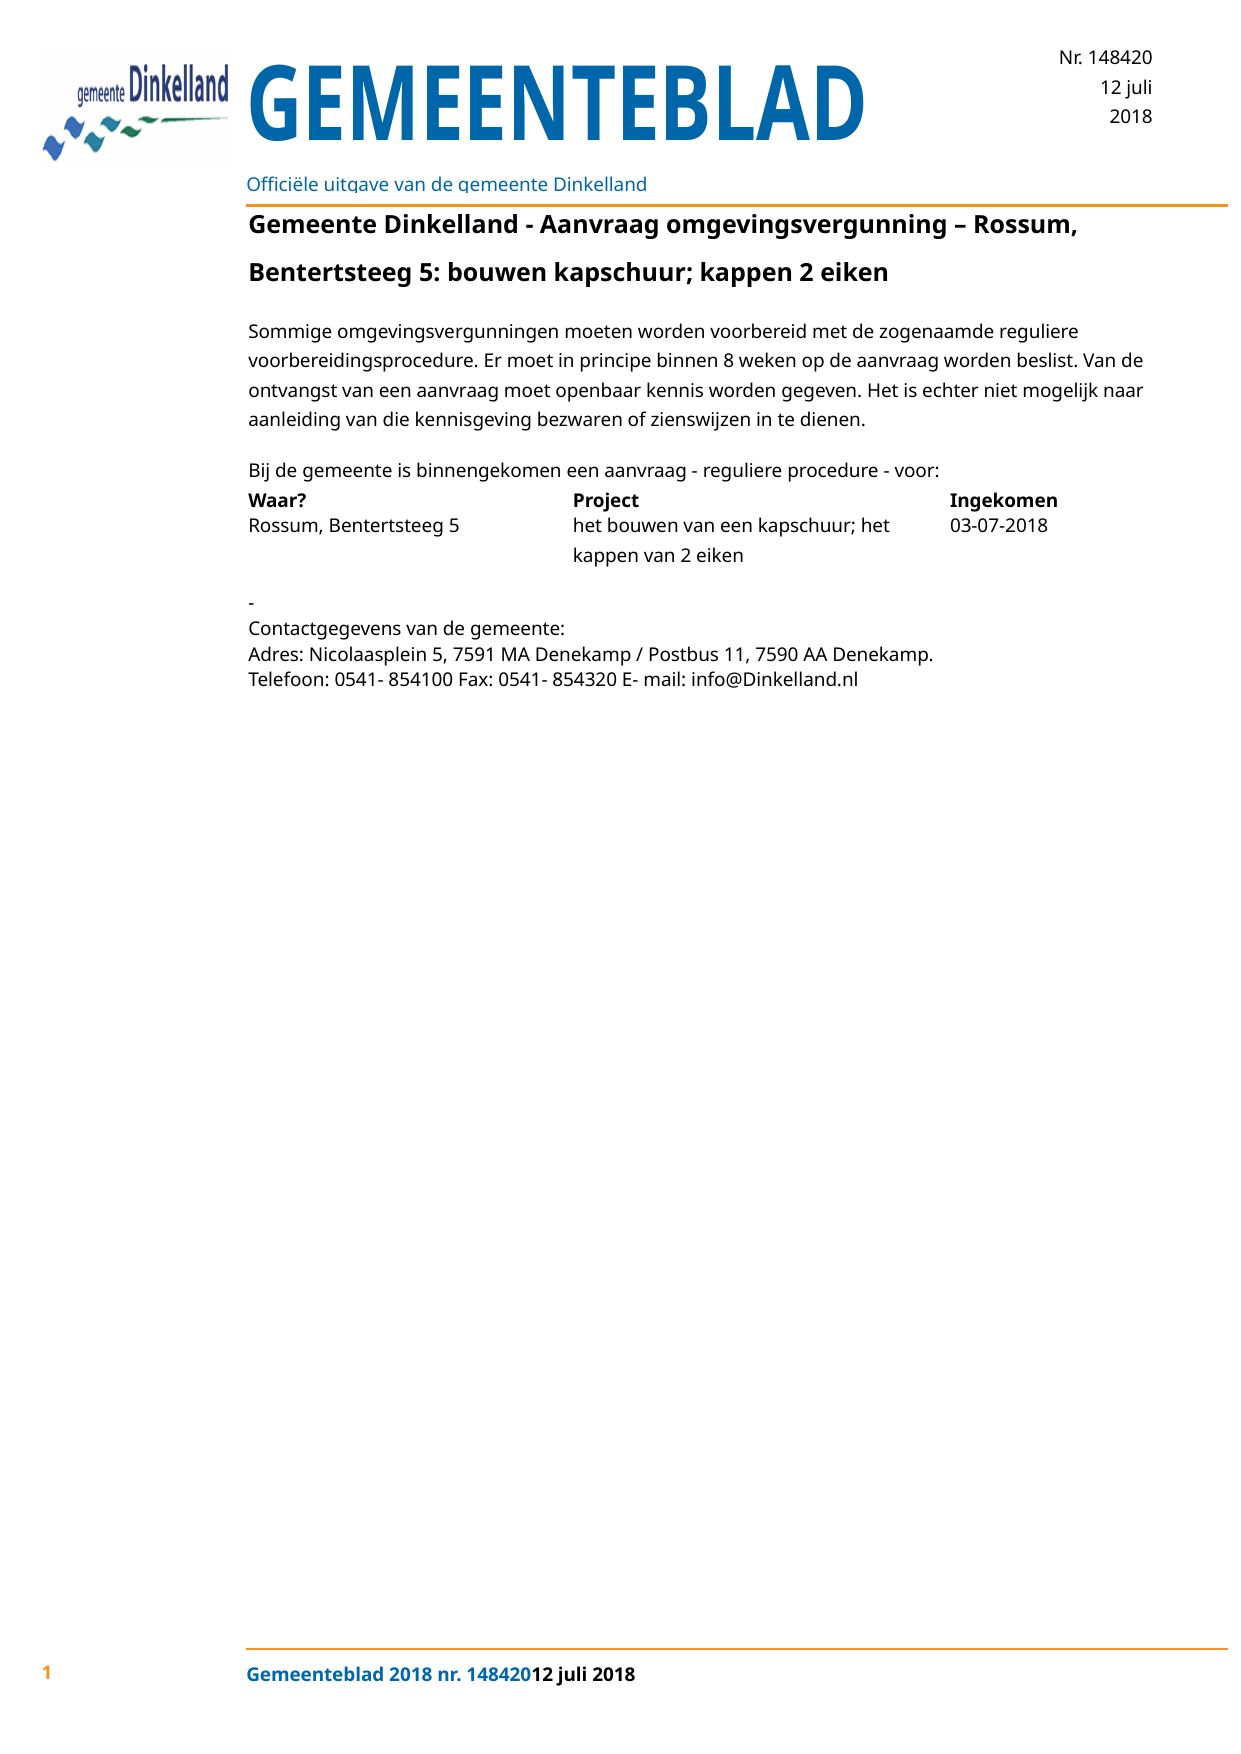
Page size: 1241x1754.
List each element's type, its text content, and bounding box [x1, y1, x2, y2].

text Telefoon: 0541- 854100 Fax: 0541- 854320 E- mail: info@Dinkelland.nl [248, 666, 1152, 692]
table_header Waar? [248, 487, 573, 512]
text Bij de gemeente is binnengekomen een aanvraag - reguliere procedure - voor: [248, 457, 1152, 483]
text Adres: Nicolaasplein 5, 7591 MA Denekamp / Postbus 11, 7590 AA Denekamp. [248, 641, 1152, 666]
text Contactgegevens van de gemeente: [248, 615, 1152, 641]
text - [248, 589, 1152, 615]
table_header Ingekomen [950, 487, 1152, 512]
table_cell het bouwen van een kapschuur; het kappen van 2 eiken [573, 513, 950, 568]
table_header Project [573, 487, 950, 512]
table_cell 03-07-2018 [950, 513, 1152, 568]
picture [41, 47, 231, 172]
text Sommige omgevingsvergunningen moeten worden voorbereid met de zogenaamde reguliere voorbereidingsprocedure. Er moet in principe binnen 8 weken op de aanvraag worden beslist. Van de ontvangst van een aanvraag moet openbaar kennis worden gegeven. Het is echter niet mogelijk naar aanleiding van die kennisgeving bezwaren of zienswijzen in te dienen. [248, 318, 1152, 432]
table_cell Rossum, Bentertsteeg 5 [248, 513, 573, 568]
text Gemeente Dinkelland - Aanvraag omgevingsvergunning – Rossum, Bentertsteeg 5: bouwen kapschuur; kappen 2 eiken [248, 207, 1152, 288]
